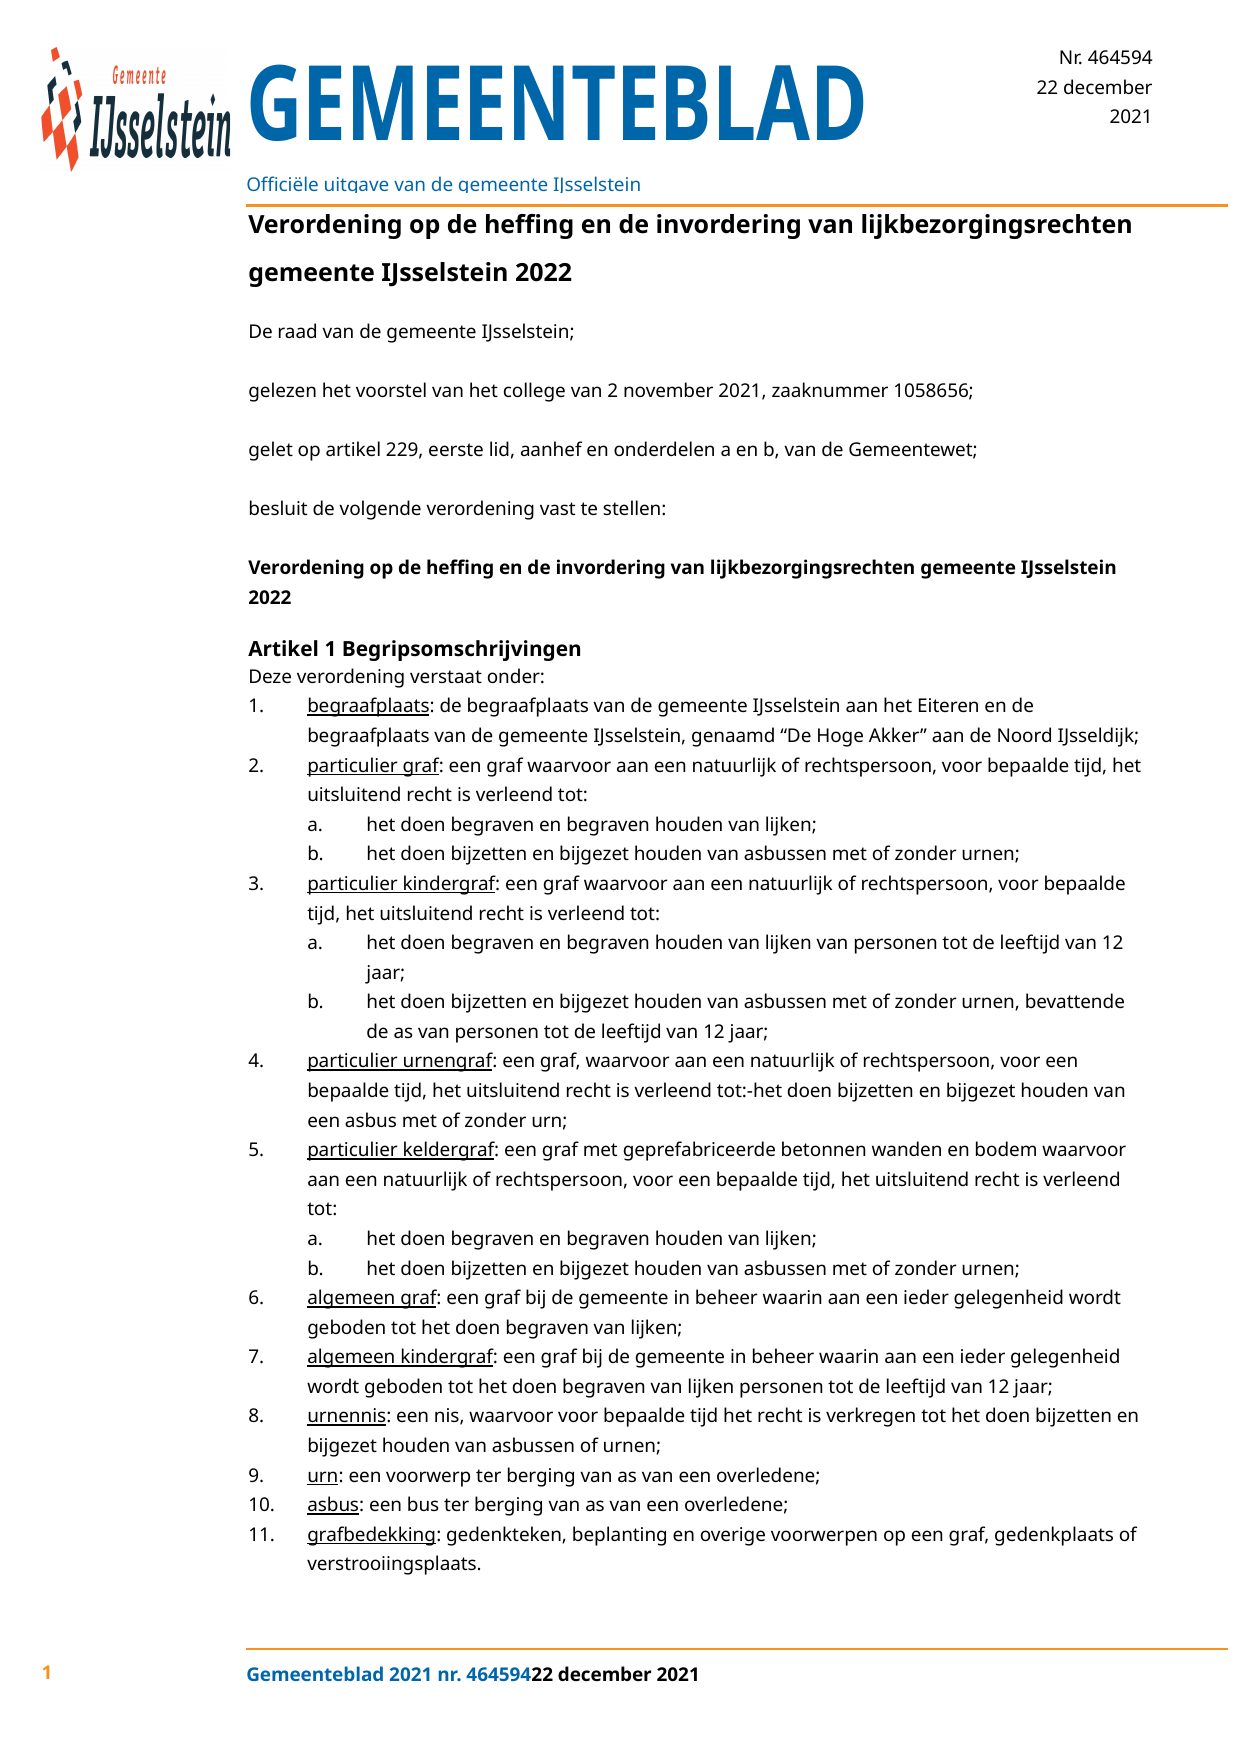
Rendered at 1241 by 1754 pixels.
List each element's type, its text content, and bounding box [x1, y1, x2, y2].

list het doen begraven en begraven houden van lijken; [307, 811, 1152, 837]
list algemeen graf: een graf bij de gemeente in beheer waarin aan een ieder gelegenheid wordt geboden tot het doen begraven van lijken; [248, 1284, 1152, 1339]
list begraafplaats: de begraafplaats van de gemeente IJsselstein aan het Eiteren en de begraafplaats van de gemeente IJsselstein, genaamd “De Hoge Akker” aan de Noord IJsseldijk; [248, 693, 1152, 748]
list het doen begraven en begraven houden van lijken; [307, 1225, 1152, 1251]
list het doen bijzetten en bijgezet houden van asbussen met of zonder urnen; [307, 1255, 1152, 1280]
list particulier keldergraf: een graf met geprefabriceerde betonnen wanden en bodem waarvoor aan een natuurlijk of rechtspersoon, voor een bepaalde tijd, het uitsluitend recht is verleend tot: [248, 1136, 1152, 1221]
list particulier kindergraf: een graf waarvoor aan een natuurlijk of rechtspersoon, voor bepaalde tijd, het uitsluitend recht is verleend tot: [248, 870, 1152, 925]
list particulier graf: een graf waarvoor aan een natuurlijk of rechtspersoon, voor bepaalde tijd, het uitsluitend recht is verleend tot: [248, 752, 1152, 807]
text gelezen het voorstel van het college van 2 november 2021, zaaknummer 1058656; [248, 377, 1152, 403]
text gelet op artikel 229, eerste lid, aanhef en onderdelen a en b, van de Gemeentewet; [248, 436, 1152, 462]
list grafbedekking: gedenkteken, beplanting en overige voorwerpen op een graf, gedenkplaats of verstrooiingsplaats. [248, 1521, 1152, 1576]
text Verordening op de heffing en de invordering van lijkbezorgingsrechten gemeente IJsselstein 2022 [248, 554, 1152, 610]
list algemeen kindergraf: een graf bij de gemeente in beheer waarin aan een ieder gelegenheid wordt geboden tot het doen begraven van lijken personen tot de leeftijd van 12 jaar; [248, 1343, 1152, 1399]
list het doen begraven en begraven houden van lijken van personen tot de leeftijd van 12 jaar; [307, 929, 1152, 984]
list urnennis: een nis, waarvoor voor bepaalde tijd het recht is verkregen tot het doen bijzetten en bijgezet houden van asbussen of urnen; [248, 1403, 1152, 1458]
list het doen bijzetten en bijgezet houden van asbussen met of zonder urnen, bevattende de as van personen tot de leeftijd van 12 jaar; [307, 988, 1152, 1044]
text besluit de volgende verordening vast te stellen: [248, 495, 1152, 521]
picture [41, 47, 231, 172]
list asbus: een bus ter berging van as van een overledene; [248, 1491, 1152, 1517]
list particulier urnengraf: een graf, waarvoor aan een natuurlijk of rechtspersoon, voor een bepaalde tijd, het uitsluitend recht is verleend tot:-het doen bijzetten en bijgezet houden van een asbus met of zonder urn; [248, 1048, 1152, 1132]
text De raad van de gemeente IJsselstein; [248, 318, 1152, 344]
text Verordening op de heffing en de invordering van lijkbezorgingsrechten gemeente IJsselstein 2022 [248, 207, 1152, 288]
list urn: een voorwerp ter berging van as van een overledene; [248, 1462, 1152, 1487]
list het doen bijzetten en bijgezet houden van asbussen met of zonder urnen; [307, 841, 1152, 866]
text Artikel 1 Begripsomschrijvingen [248, 634, 1152, 663]
text Deze verordening verstaat onder: [248, 663, 1152, 689]
